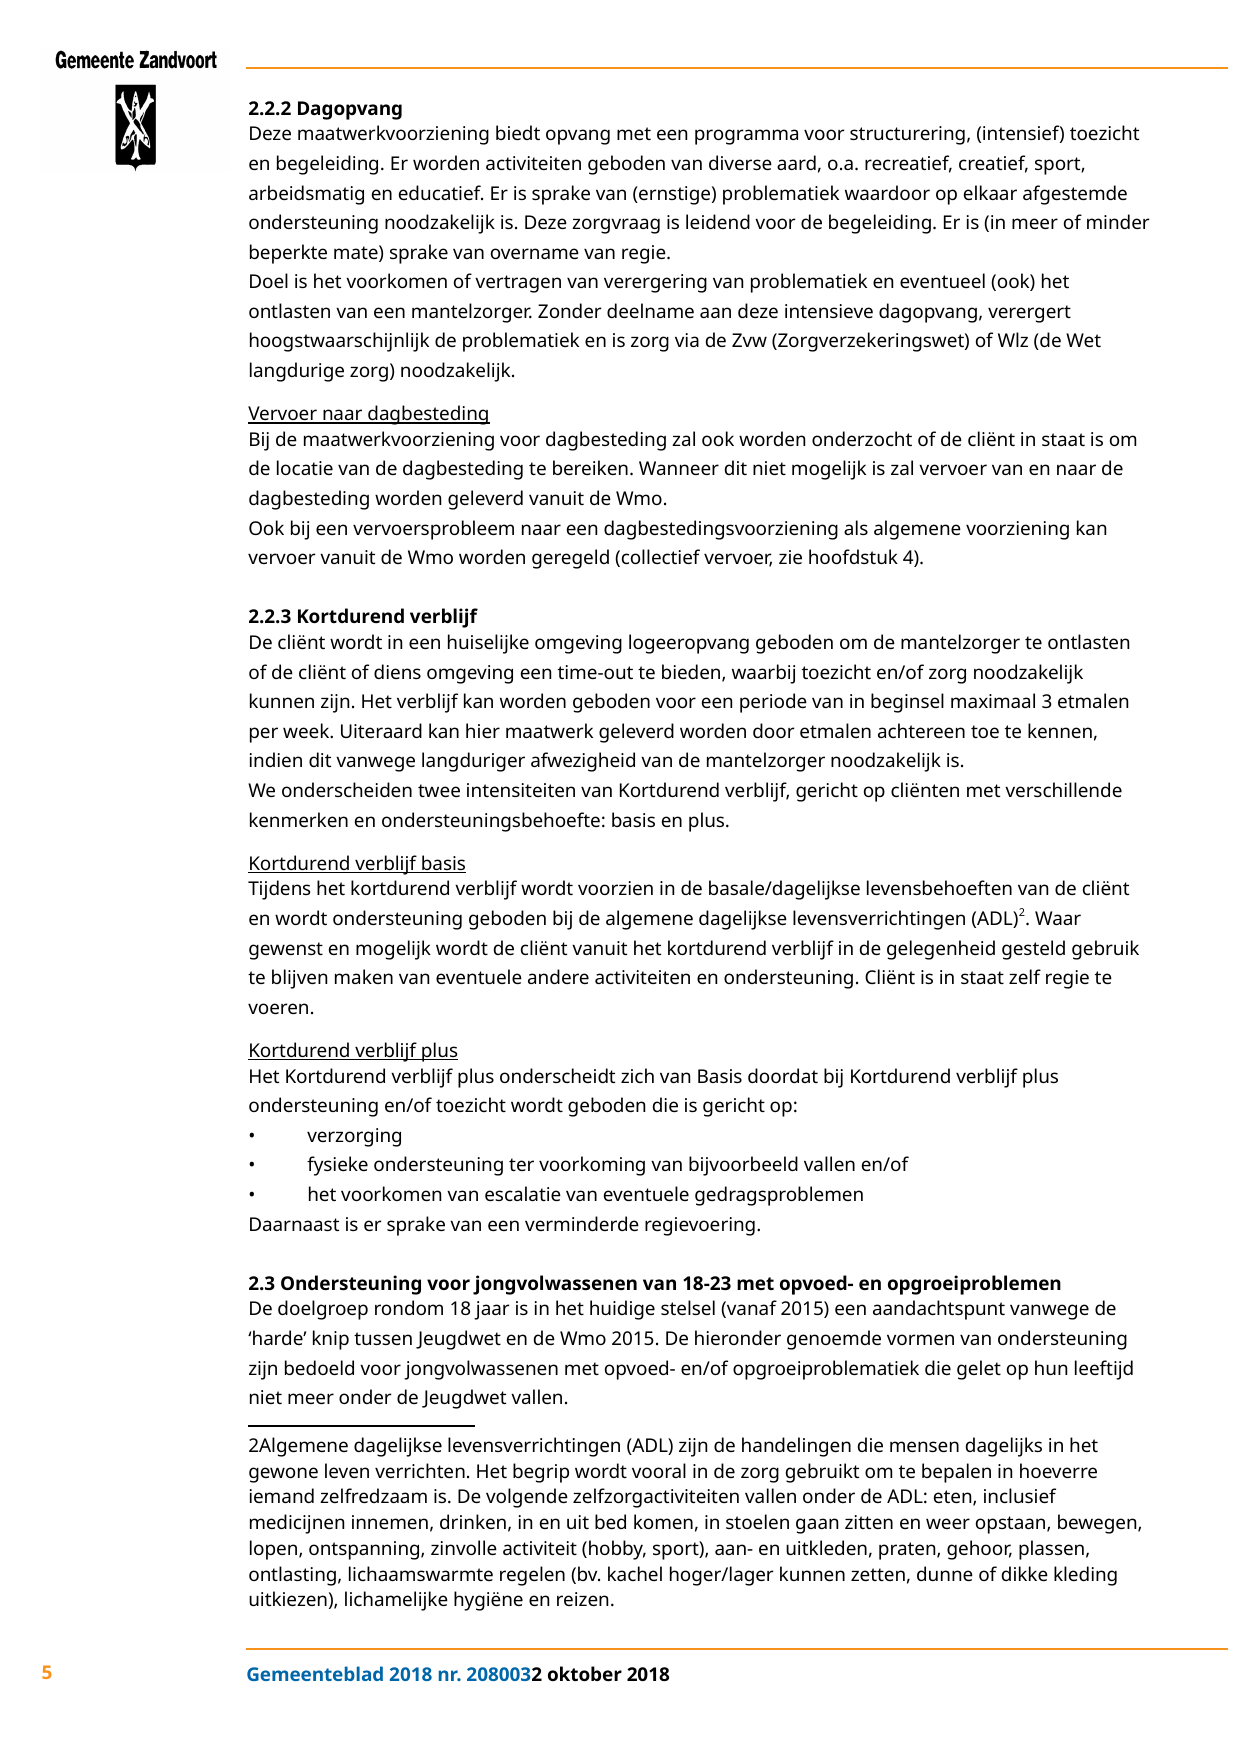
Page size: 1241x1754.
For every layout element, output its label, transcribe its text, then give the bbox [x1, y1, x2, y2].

text Bij de maatwerkvoorziening voor dagbesteding zal ook worden onderzocht of de cliënt in staat is om de locatie van de dagbesteding te bereiken. Wanneer dit niet mogelijk is zal vervoer van en naar de dagbesteding worden geleverd vanuit de Wmo. [248, 426, 1152, 511]
list fysieke ondersteuning ter voorkoming van bijvoorbeeld vallen en/of [248, 1152, 1152, 1177]
text De cliënt wordt in een huiselijke omgeving logeeropvang geboden om de mantelzorger te ontlasten of de cliënt of diens omgeving een time-out te bieden, waarbij toezicht en/of zorg noodzakelijk kunnen zijn. Het verblijf kan worden geboden voor een periode van in beginsel maximaal 3 etmalen per week. Uiteraard kan hier maatwerk geleverd worden door etmalen achtereen toe te kennen, indien dit vanwege langduriger afwezigheid van de mantelzorger noodzakelijk is. [248, 629, 1152, 773]
list het voorkomen van escalatie van eventuele gedragsproblemen [248, 1181, 1152, 1207]
text Tijdens het kortdurend verblijf wordt voorzien in de basale/dagelijkse levensbehoeften van de cliënt en wordt ondersteuning geboden bij de algemene dagelijkse levensverrichtingen (ADL). Waar gewenst en mogelijk wordt de cliënt vanuit het kortdurend verblijf in de gelegenheid gesteld gebruik te blijven maken van eventuele andere activiteiten en ondersteuning. Cliënt is in staat zelf regie te voeren. [248, 876, 1152, 1020]
text Deze maatwerkvoorziening biedt opvang met een programma voor structurering, (intensief) toezicht en begeleiding. Er worden activiteiten geboden van diverse aard, o.a. recreatief, creatief, sport, arbeidsmatig en educatief. Er is sprake van (ernstige) problematiek waardoor op elkaar afgestemde ondersteuning noodzakelijk is. Deze zorgvraag is leidend voor de begeleiding. Er is (in meer of minder beperkte mate) sprake van overname van regie. [248, 121, 1152, 264]
text We onderscheiden twee intensiteiten van Kortdurend verblijf, gericht op cliënten met verschillende kenmerken en ondersteuningsbehoefte: basis en plus. [248, 777, 1152, 832]
text Vervoer naar dagbesteding [248, 400, 1152, 426]
text 2.3 Ondersteuning voor jongvolwassenen van 18-23 met opvoed- en opgroeiproblemen [248, 1270, 1152, 1296]
text Kortdurend verblijf plus [248, 1037, 1152, 1063]
list verzorging [248, 1122, 1152, 1148]
text 2.2.2 Dagopvang [248, 95, 1152, 121]
text 2.2.3 Kortdurend verblijf [248, 603, 1152, 629]
text Doel is het voorkomen of vertragen van verergering van problematiek en eventueel (ook) het ontlasten van een mantelzorger. Zonder deelname aan deze intensieve dagopvang, verergert hoogstwaarschijnlijk de problematiek en is zorg via de Zvw (Zorgverzekeringswet) of Wlz (de Wet langdurige zorg) noodzakelijk. [248, 268, 1152, 383]
text Algemene dagelijkse levensverrichtingen (ADL) zijn de handelingen die mensen dagelijks in het gewone leven verrichten. Het begrip wordt vooral in de zorg gebruikt om te bepalen in hoeverre iemand zelfredzaam is. De volgende zelfzorgactiviteiten vallen onder de ADL: eten, inclusief medicijnen innemen, drinken, in en uit bed komen, in stoelen gaan zitten en weer opstaan, bewegen, lopen, ontspanning, zinvolle activiteit (hobby, sport), aan- en uitkleden, praten, gehoor, plassen, ontlasting, lichaamswarmte regelen (bv. kachel hoger/lager kunnen zetten, dunne of dikke kleding uitkiezen), lichamelijke hygiëne en reizen. [248, 1432, 1152, 1612]
text De doelgroep rondom 18 jaar is in het huidige stelsel (vanaf 2015) een aandachtspunt vanwege de ‘harde’ knip tussen Jeugdwet en de Wmo 2015. De hieronder genoemde vormen van ondersteuning zijn bedoeld voor jongvolwassenen met opvoed- en/of opgroeiproblematiek die gelet op hun leeftijd niet meer onder de Jeugdwet vallen. [248, 1296, 1152, 1410]
text Ook bij een vervoersprobleem naar een dagbestedingsvoorziening als algemene voorziening kan vervoer vanuit de Wmo worden geregeld (collectief vervoer, zie hoofdstuk 4). [248, 515, 1152, 570]
text Het Kortdurend verblijf plus onderscheidt zich van Basis doordat bij Kortdurend verblijf plus ondersteuning en/of toezicht wordt geboden die is gericht op: [248, 1063, 1152, 1118]
text Kortdurend verblijf basis [248, 850, 1152, 876]
picture [41, 47, 231, 172]
text Daarnaast is er sprake van een verminderde regievoering. [248, 1211, 1152, 1236]
